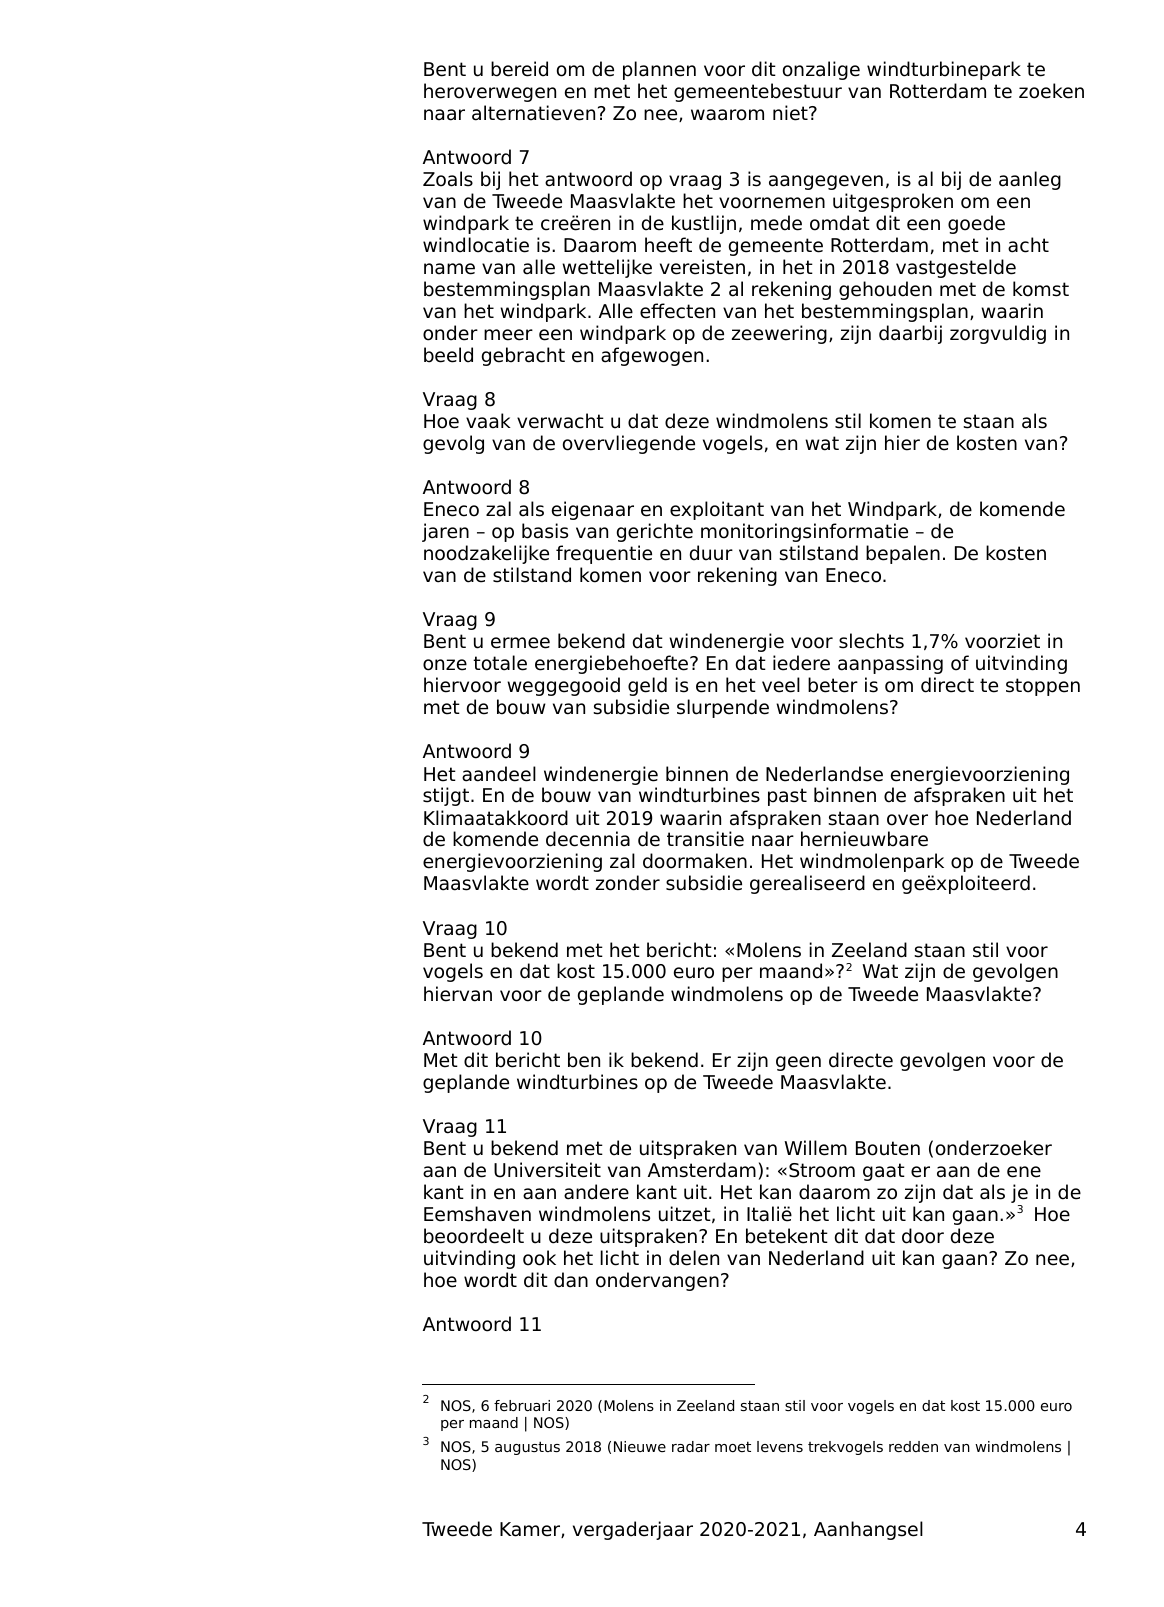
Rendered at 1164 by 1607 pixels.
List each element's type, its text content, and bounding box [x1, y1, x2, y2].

text Bent u bekend met de uitspraken van Willem Bouten (onderzoeker aan de Universiteit van Amsterdam): «Stroom gaat er aan de ene kant in en aan andere kant uit. Het kan daarom zo zijn dat als je in de Eemshaven windmolens uitzet, in Italië het licht uit kan gaan.» Hoe beoordeelt u deze uitspraken? En betekent dit dat door deze uitvinding ook het licht in delen van Nederland uit kan gaan? Zo nee, hoe wordt dit dan ondervangen? [422, 1138, 1087, 1292]
text Bent u ermee bekend dat windenergie voor slechts 1,7% voorziet in onze totale energiebehoefte? En dat iedere aanpassing of uitvinding hiervoor weggegooid geld is en het veel beter is om direct te stoppen met de bouw van subsidie slurpende windmolens? [422, 631, 1087, 719]
text Antwoord 8 [422, 477, 1087, 499]
text Eneco zal als eigenaar en exploitant van het Windpark, de komende jaren – op basis van gerichte monitoringsinformatie – de noodzakelijke frequentie en duur van stilstand bepalen. De kosten van de stilstand komen voor rekening van Eneco. [422, 499, 1087, 587]
text Het aandeel windenergie binnen de Nederlandse energievoorziening stijgt. En de bouw van windturbines past binnen de afspraken uit het Klimaatakkoord uit 2019 waarin afspraken staan over hoe Nederland de komende decennia de transitie naar hernieuwbare energievoorziening zal doormaken. Het windmolenpark op de Tweede Maasvlakte wordt zonder subsidie gerealiseerd en geëxploiteerd. [422, 763, 1087, 895]
text Antwoord 9 [422, 741, 1087, 763]
text Antwoord 10 [422, 1028, 1087, 1049]
text Antwoord 7 [422, 147, 1087, 169]
text NOS, 6 februari 2020 (Molens in Zeeland staan stil voor vogels en dat kost 15.000 euro per maand | NOS) [422, 1393, 1087, 1432]
text Bent u bekend met het bericht: «Molens in Zeeland staan stil voor vogels en dat kost 15.000 euro per maand»? Wat zijn de gevolgen hiervan voor de geplande windmolens op de Tweede Maasvlakte? [422, 939, 1087, 1005]
text Vraag 9 [422, 609, 1087, 631]
text Antwoord 11 [422, 1314, 1087, 1336]
text Met dit bericht ben ik bekend. Er zijn geen directe gevolgen voor de geplande windturbines op de Tweede Maasvlakte. [422, 1049, 1087, 1093]
text Zoals bij het antwoord op vraag 3 is aangegeven, is al bij de aanleg van de Tweede Maasvlakte het voornemen uitgesproken om een windpark te creëren in de kustlijn, mede omdat dit een goede windlocatie is. Daarom heeft de gemeente Rotterdam, met in acht name van alle wettelijke vereisten, in het in 2018 vastgestelde bestemmingsplan Maasvlakte 2 al rekening gehouden met de komst van het windpark. Alle effecten van het bestemmingsplan, waarin onder meer een windpark op de zeewering, zijn daarbij zorgvuldig in beeld gebracht en afgewogen. [422, 169, 1087, 367]
text Bent u bereid om de plannen voor dit onzalige windturbinepark te heroverwegen en met het gemeentebestuur van Rotterdam te zoeken naar alternatieven? Zo nee, waarom niet? [422, 59, 1087, 125]
text Vraag 11 [422, 1116, 1087, 1138]
text Vraag 10 [422, 917, 1087, 939]
text Hoe vaak verwacht u dat deze windmolens stil komen te staan als gevolg van de overvliegende vogels, en wat zijn hier de kosten van? [422, 411, 1087, 455]
text Vraag 8 [422, 389, 1087, 411]
text NOS, 5 augustus 2018 (Nieuwe radar moet levens trekvogels redden van windmolens | NOS) [422, 1435, 1087, 1474]
